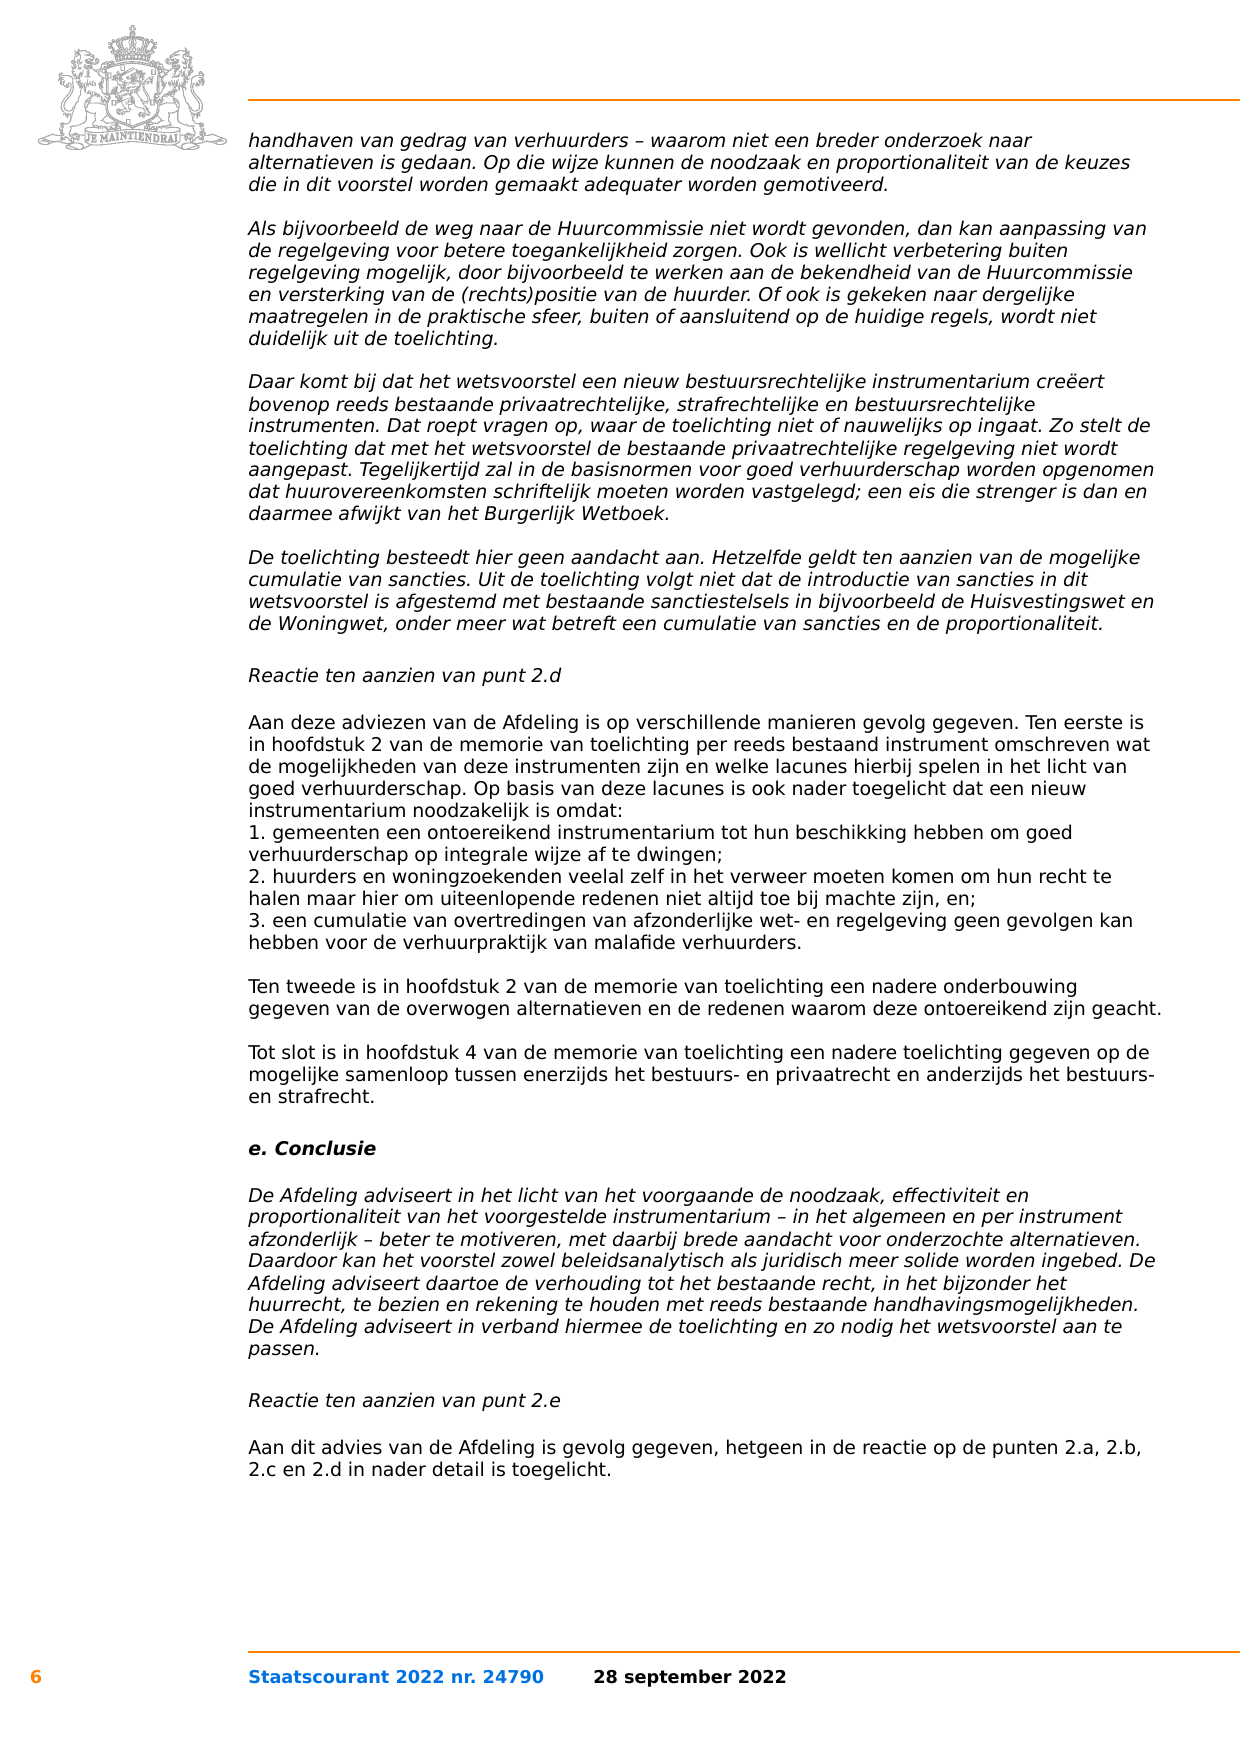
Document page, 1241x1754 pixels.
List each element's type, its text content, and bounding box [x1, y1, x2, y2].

text handhaven van gedrag van verhuurders – waarom niet een breder onderzoek naar alternatieven is gedaan. Op die wijze kunnen de noodzaak en proportionaliteit van de keuzes die in dit voorstel worden gemaakt adequater worden gemotiveerd. [248, 130, 1163, 196]
subtitle e. Conclusie [248, 1137, 1163, 1159]
text De Afdeling adviseert in het licht van het voorgaande de noodzaak, effectiviteit en proportionaliteit van het voorgestelde instrumentarium – in het algemeen en per instrument afzonderlijk – beter te motiveren, met daarbij brede aandacht voor onderzochte alternatieven. Daardoor kan het voorstel zowel beleidsanalytisch als juridisch meer solide worden ingebed. De Afdeling adviseert daartoe de verhouding tot het bestaande recht, in het bijzonder het huurrecht, te bezien en rekening te houden met reeds bestaande handhavingsmogelijkheden. De Afdeling adviseert in verband hiermee de toelichting en zo nodig het wetsvoorstel aan te passen. [248, 1184, 1163, 1360]
text De toelichting besteedt hier geen aandacht aan. Hetzelfde geldt ten aanzien van de mogelijke cumulatie van sancties. Uit de toelichting volgt niet dat de introductie van sancties in dit wetsvoorstel is afgestemd met bestaande sanctiestelsels in bijvoorbeeld de Huisvestingswet en de Woningwet, onder meer wat betreft een cumulatie van sancties en de proportionaliteit. [248, 547, 1163, 635]
subtitle Reactie ten aanzien van punt 2.e [248, 1390, 1163, 1412]
picture [38, 25, 227, 150]
subtitle Reactie ten aanzien van punt 2.d [248, 665, 1163, 687]
text Aan dit advies van de Afdeling is gevolg gegeven, hetgeen in de reactie op de punten 2.a, 2.b, 2.c en 2.d in nader detail is toegelicht. [248, 1437, 1163, 1481]
text Tot slot is in hoofdstuk 4 van de memorie van toelichting een nadere toelichting gegeven op de mogelijke samenloop tussen enerzijds het bestuurs- en privaatrecht en anderzijds het bestuurs- en strafrecht. [248, 1042, 1163, 1107]
text Ten tweede is in hoofdstuk 2 van de memorie van toelichting een nadere onderbouwing gegeven van de overwogen alternatieven en de redenen waarom deze ontoereikend zijn geacht. [248, 976, 1163, 1020]
text 3. een cumulatie van overtredingen van afzonderlijke wet- en regelgeving geen gevolgen kan hebben voor de verhuurpraktijk van malafide verhuurders. [248, 910, 1163, 954]
text Aan deze adviezen van de Afdeling is op verschillende manieren gevolg gegeven. Ten eerste is in hoofdstuk 2 van de memorie van toelichting per reeds bestaand instrument omschreven wat de mogelijkheden van deze instrumenten zijn en welke lacunes hierbij spelen in het licht van goed verhuurderschap. Op basis van deze lacunes is ook nader toegelicht dat een nieuw instrumentarium noodzakelijk is omdat: [248, 712, 1163, 822]
text 1. gemeenten een ontoereikend instrumentarium tot hun beschikking hebben om goed verhuurderschap op integrale wijze af te dwingen; [248, 822, 1163, 866]
text Als bijvoorbeeld de weg naar de Huurcommissie niet wordt gevonden, dan kan aanpassing van de regelgeving voor betere toegankelijkheid zorgen. Ook is wellicht verbetering buiten regelgeving mogelijk, door bijvoorbeeld te werken aan de bekendheid van de Huurcommissie en versterking van de (rechts)positie van de huurder. Of ook is gekeken naar dergelijke maatregelen in de praktische sfeer, buiten of aansluitend op de huidige regels, wordt niet duidelijk uit de toelichting. [248, 218, 1163, 349]
text 2. huurders en woningzoekenden veelal zelf in het verweer moeten komen om hun recht te halen maar hier om uiteenlopende redenen niet altijd toe bij machte zijn, en; [248, 866, 1163, 910]
text Daar komt bij dat het wetsvoorstel een nieuw bestuursrechtelijke instrumentarium creëert bovenop reeds bestaande privaatrechtelijke, strafrechtelijke en bestuursrechtelijke instrumenten. Dat roept vragen op, waar de toelichting niet of nauwelijks op ingaat. Zo stelt de toelichting dat met het wetsvoorstel de bestaande privaatrechtelijke regelgeving niet wordt aangepast. Tegelijkertijd zal in de basisnormen voor goed verhuurderschap worden opgenomen dat huurovereenkomsten schriftelijk moeten worden vastgelegd; een eis die strenger is dan en daarmee afwijkt van het Burgerlijk Wetboek. [248, 371, 1163, 525]
